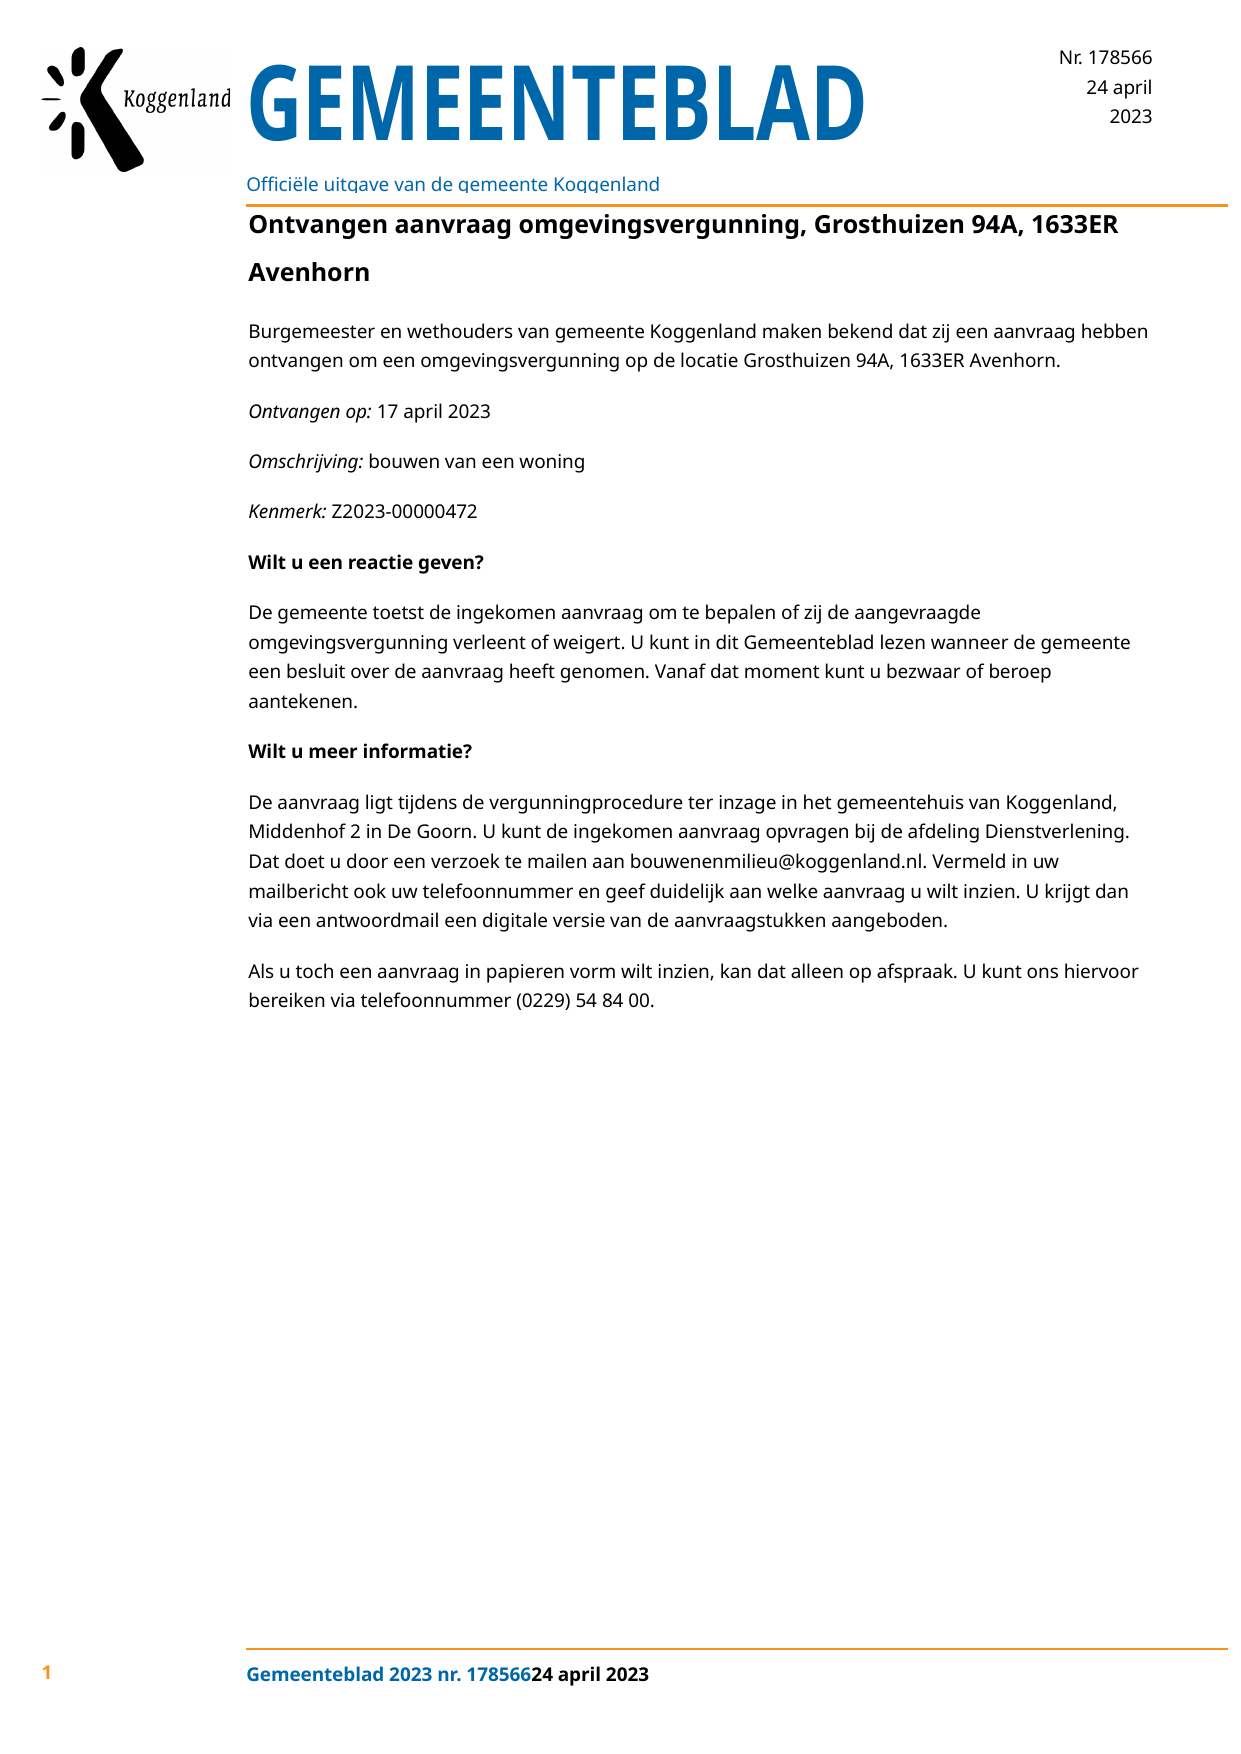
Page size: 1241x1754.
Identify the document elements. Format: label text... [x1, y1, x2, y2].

text Ontvangen aanvraag omgevingsvergunning, Grosthuizen 94A, 1633ER Avenhorn [248, 207, 1152, 288]
text Wilt u meer informatie? [248, 739, 1152, 764]
text Ontvangen op: 17 april 2023 [248, 398, 1152, 424]
text Omschrijving: bouwen van een woning [248, 448, 1152, 474]
text Burgemeester en wethouders van gemeente Koggenland maken bekend dat zij een aanvraag hebben ontvangen om een omgevingsvergunning op de locatie Grosthuizen 94A, 1633ER Avenhorn. [248, 318, 1152, 373]
text Kenmerk: Z2023-00000472 [248, 499, 1152, 524]
picture [41, 47, 231, 172]
text De gemeente toetst de ingekomen aanvraag om te bepalen of zij de aangevraagde omgevingsvergunning verleent of weigert. U kunt in dit Gemeenteblad lezen wanneer de gemeente een besluit over de aanvraag heeft genomen. Vanaf dat moment kunt u bezwaar of beroep aantekenen. [248, 599, 1152, 714]
text Als u toch een aanvraag in papieren vorm wilt inzien, kan dat alleen op afspraak. U kunt ons hiervoor bereiken via telefoonnummer (0229) 54 84 00. [248, 958, 1152, 1013]
text Wilt u een reactie geven? [248, 549, 1152, 575]
text De aanvraag ligt tijdens de vergunningprocedure ter inzage in het gemeentehuis van Koggenland, Middenhof 2 in De Goorn. U kunt de ingekomen aanvraag opvragen bij de afdeling Dienstverlening. Dat doet u door een verzoek te mailen aan bouwenenmilieu@koggenland.nl. Vermeld in uw mailbericht ook uw telefoonnummer en geef duidelijk aan welke aanvraag u wilt inzien. U krijgt dan via een antwoordmail een digitale versie van de aanvraagstukken aangeboden. [248, 789, 1152, 933]
